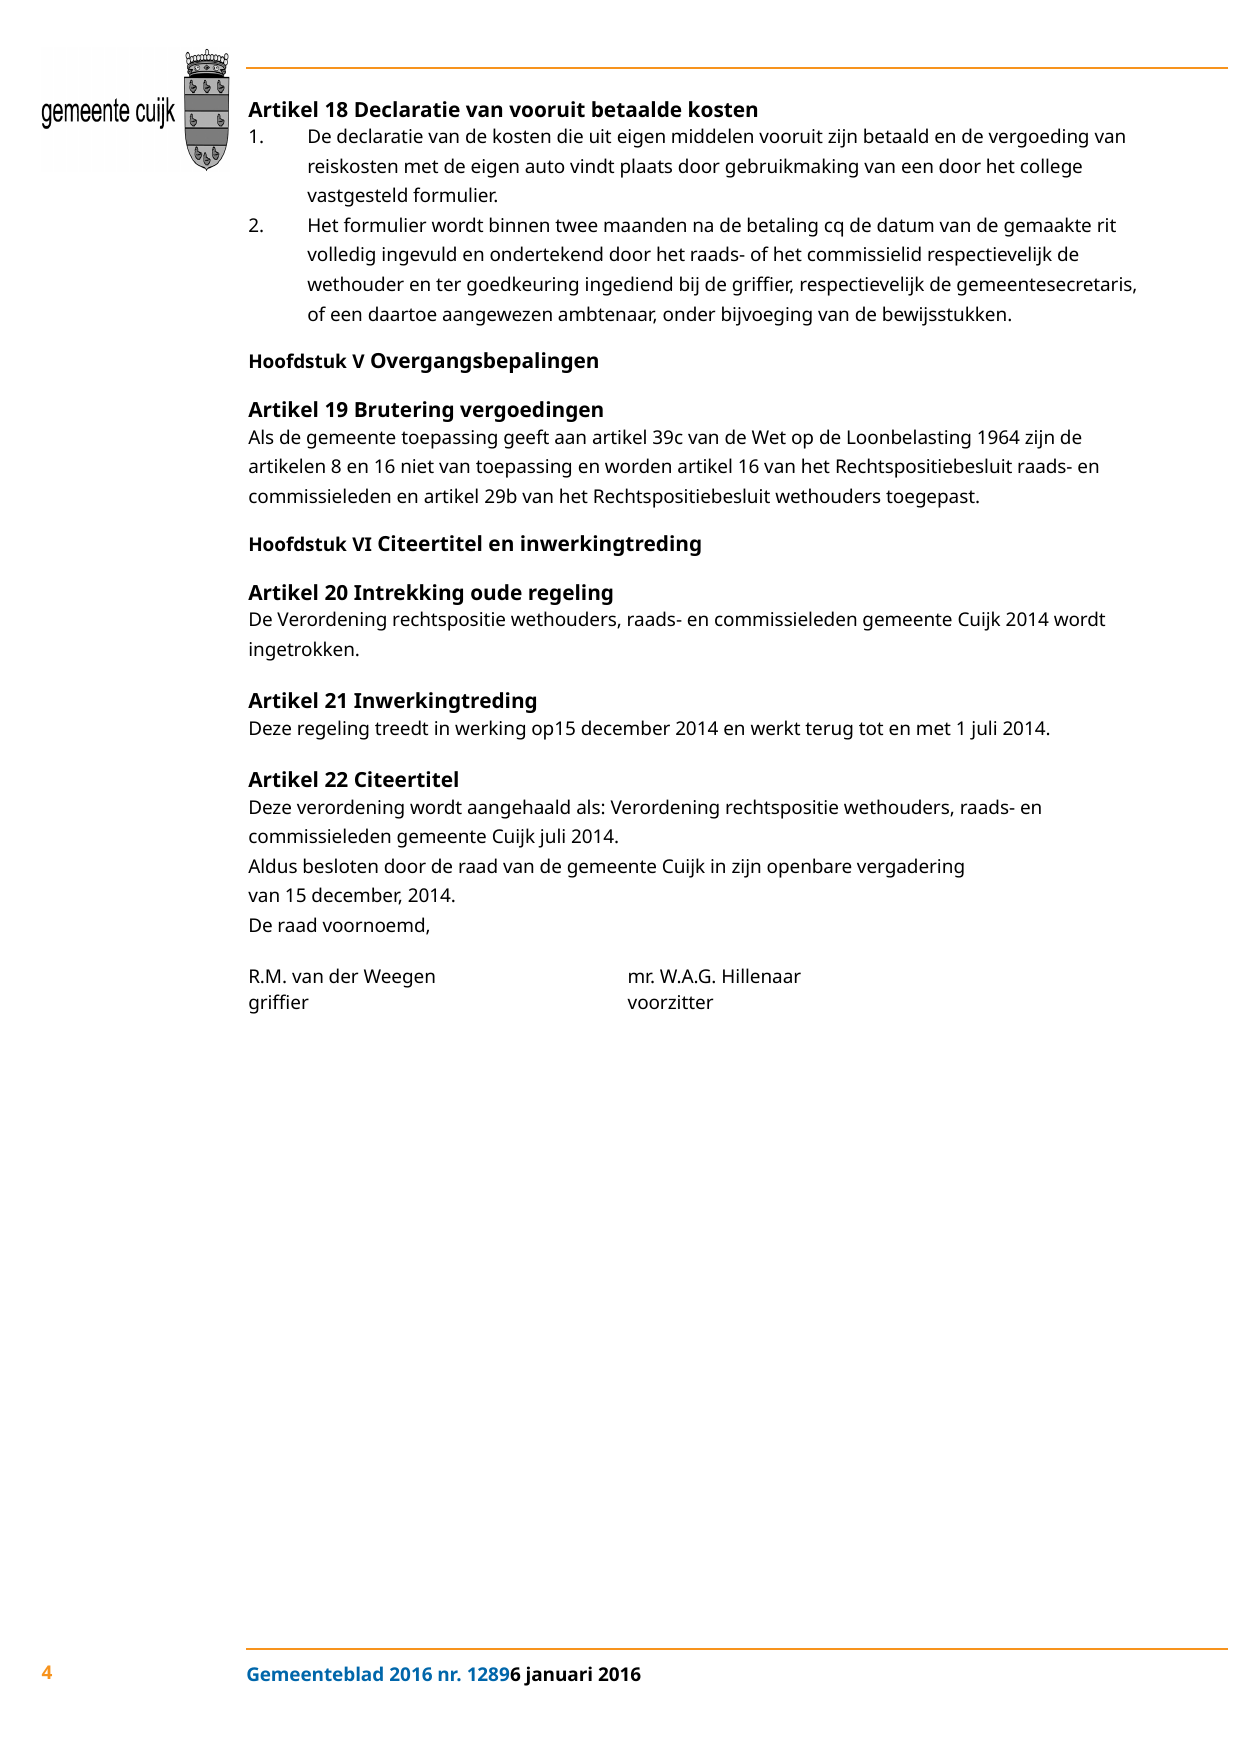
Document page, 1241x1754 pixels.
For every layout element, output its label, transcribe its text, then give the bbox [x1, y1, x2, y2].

text De Verordening rechtspositie wethouders, raads- en commissieleden gemeente Cuijk 2014 wordt ingetrokken. [248, 607, 1152, 662]
list De declaratie van de kosten die uit eigen middelen vooruit zijn betaald en de vergoeding van reiskosten met de eigen auto vindt plaats door gebruikmaking van een door het college vastgesteld formulier. [248, 123, 1152, 208]
text Als de gemeente toepassing geeft aan artikel 39c van de Wet op de Loonbelasting 1964 zijn de artikelen 8 en 16 niet van toepassing en worden artikel 16 van het Rechtspositiebesluit raads- en commissieleden en artikel 29b van het Rechtspositiebesluit wethouders toegepast. [248, 424, 1152, 509]
table_cell [248, 938, 627, 964]
table_header De raad voornoemd, [248, 912, 627, 938]
text Aldus besloten door de raad van de gemeente Cuijk in zijn openbare vergadering [248, 853, 1152, 879]
list Het formulier wordt binnen twee maanden na de betaling cq de datum van de gemaakte rit volledig ingevuld en ondertekend door het raads- of het commissielid respectievelijk de wethouder en ter goedkeuring ingediend bij de griffier, respectievelijk de gemeentesecretaris, of een daartoe aangewezen ambtenaar, onder bijvoeging van de bewijsstukken. [248, 212, 1152, 326]
text Deze regeling treedt in werking op15 december 2014 en werkt terug tot en met 1 juli 2014. [248, 715, 1152, 741]
text Hoofdstuk VI Citeertitel en inwerkingtreding [248, 529, 1152, 557]
table_cell R.M. van der Weegen [248, 964, 627, 989]
text van 15 december, 2014. [248, 883, 1152, 908]
text Artikel 20 Intrekking oude regeling [248, 578, 1152, 607]
text Artikel 21 Inwerkingtreding [248, 687, 1152, 715]
table_cell voorzitter [628, 990, 1152, 1015]
table_cell [628, 938, 1152, 964]
picture [41, 47, 231, 172]
text Artikel 18 Declaratie van vooruit betaalde kosten [248, 95, 1152, 123]
table_header [628, 912, 1152, 938]
text Artikel 19 Brutering vergoedingen [248, 396, 1152, 424]
text Artikel 22 Citeertitel [248, 765, 1152, 794]
table_cell griffier [248, 990, 627, 1015]
text Deze verordening wordt aangehaald als: Verordening rechtspositie wethouders, raads- en commissieleden gemeente Cuijk juli 2014. [248, 794, 1152, 849]
text Hoofdstuk V Overgangsbepalingen [248, 346, 1152, 375]
table_cell mr. W.A.G. Hillenaar [628, 964, 1152, 989]
